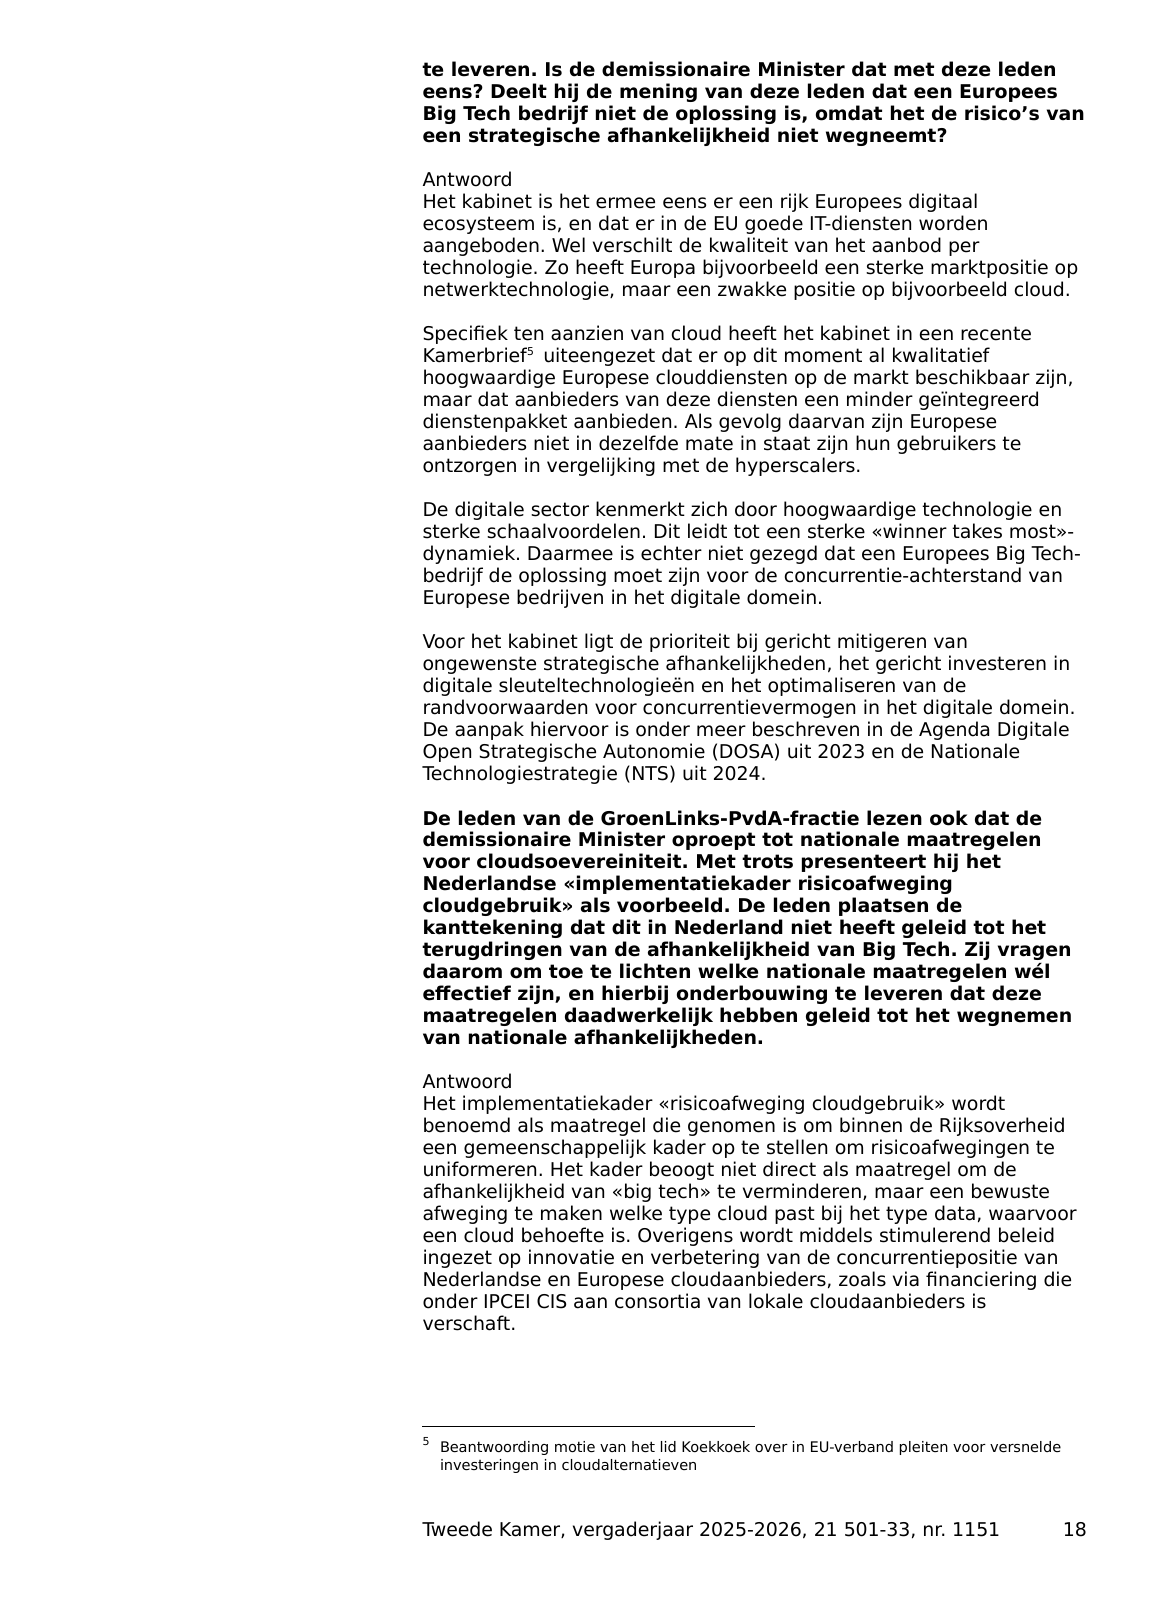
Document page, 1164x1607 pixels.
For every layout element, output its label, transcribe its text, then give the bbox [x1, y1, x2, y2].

text te leveren. Is de demissionaire Minister dat met deze leden eens? Deelt hij de mening van deze leden dat een Europees Big Tech bedrijf niet de oplossing is, omdat het de risico’s van een strategische afhankelijkheid niet wegneemt? [422, 59, 1087, 147]
text De leden van de GroenLinks-PvdA-fractie lezen ook dat de demissionaire Minister oproept tot nationale maatregelen voor cloudsoevereiniteit. Met trots presenteert hij het Nederlandse «implementatiekader risicoafweging cloudgebruik» als voorbeeld. De leden plaatsen de kanttekening dat dit in Nederland niet heeft geleid tot het terugdringen van de afhankelijkheid van Big Tech. Zij vragen daarom om toe te lichten welke nationale maatregelen wél effectief zijn, en hierbij onderbouwing te leveren dat deze maatregelen daadwerkelijk hebben geleid tot het wegnemen van nationale afhankelijkheden. [422, 807, 1087, 1049]
text Het implementatiekader «risicoafweging cloudgebruik» wordt benoemd als maatregel die genomen is om binnen de Rijksoverheid een gemeenschappelijk kader op te stellen om risicoafwegingen te uniformeren. Het kader beoogt niet direct als maatregel om de afhankelijkheid van «big tech» te verminderen, maar een bewuste afweging te maken welke type cloud past bij het type data, waarvoor een cloud behoefte is. Overigens wordt middels stimulerend beleid ingezet op innovatie en verbetering van de concurrentiepositie van Nederlandse en Europese cloudaanbieders, zoals via financiering die onder IPCEI CIS aan consortia van lokale cloudaanbieders is verschaft. [422, 1093, 1087, 1335]
text Specifiek ten aanzien van cloud heeft het kabinet in een recente Kamerbrief uiteengezet dat er op dit moment al kwalitatief hoogwaardige Europese clouddiensten op de markt beschikbaar zijn, maar dat aanbieders van deze diensten een minder geïntegreerd dienstenpakket aanbieden. Als gevolg daarvan zijn Europese aanbieders niet in dezelfde mate in staat zijn hun gebruikers te ontzorgen in vergelijking met de hyperscalers. [422, 323, 1087, 477]
text Antwoord [422, 169, 1087, 191]
text Antwoord [422, 1071, 1087, 1093]
text Voor het kabinet ligt de prioriteit bij gericht mitigeren van ongewenste strategische afhankelijkheden, het gericht investeren in digitale sleuteltechnologieën en het optimaliseren van de randvoorwaarden voor concurrentievermogen in het digitale domein. De aanpak hiervoor is onder meer beschreven in de Agenda Digitale Open Strategische Autonomie (DOSA) uit 2023 en de Nationale Technologiestrategie (NTS) uit 2024. [422, 631, 1087, 785]
text Beantwoording motie van het lid Koekkoek over in EU-verband pleiten voor versnelde investeringen in cloudalternatieven [422, 1435, 1087, 1474]
text Het kabinet is het ermee eens er een rijk Europees digitaal ecosysteem is, en dat er in de EU goede IT-diensten worden aangeboden. Wel verschilt de kwaliteit van het aanbod per technologie. Zo heeft Europa bijvoorbeeld een sterke marktpositie op netwerktechnologie, maar een zwakke positie op bijvoorbeeld cloud. [422, 191, 1087, 301]
text De digitale sector kenmerkt zich door hoogwaardige technologie en sterke schaalvoordelen. Dit leidt tot een sterke «winner takes most»-dynamiek. Daarmee is echter niet gezegd dat een Europees Big Tech-bedrijf de oplossing moet zijn voor de concurrentie-achterstand van Europese bedrijven in het digitale domein. [422, 499, 1087, 609]
